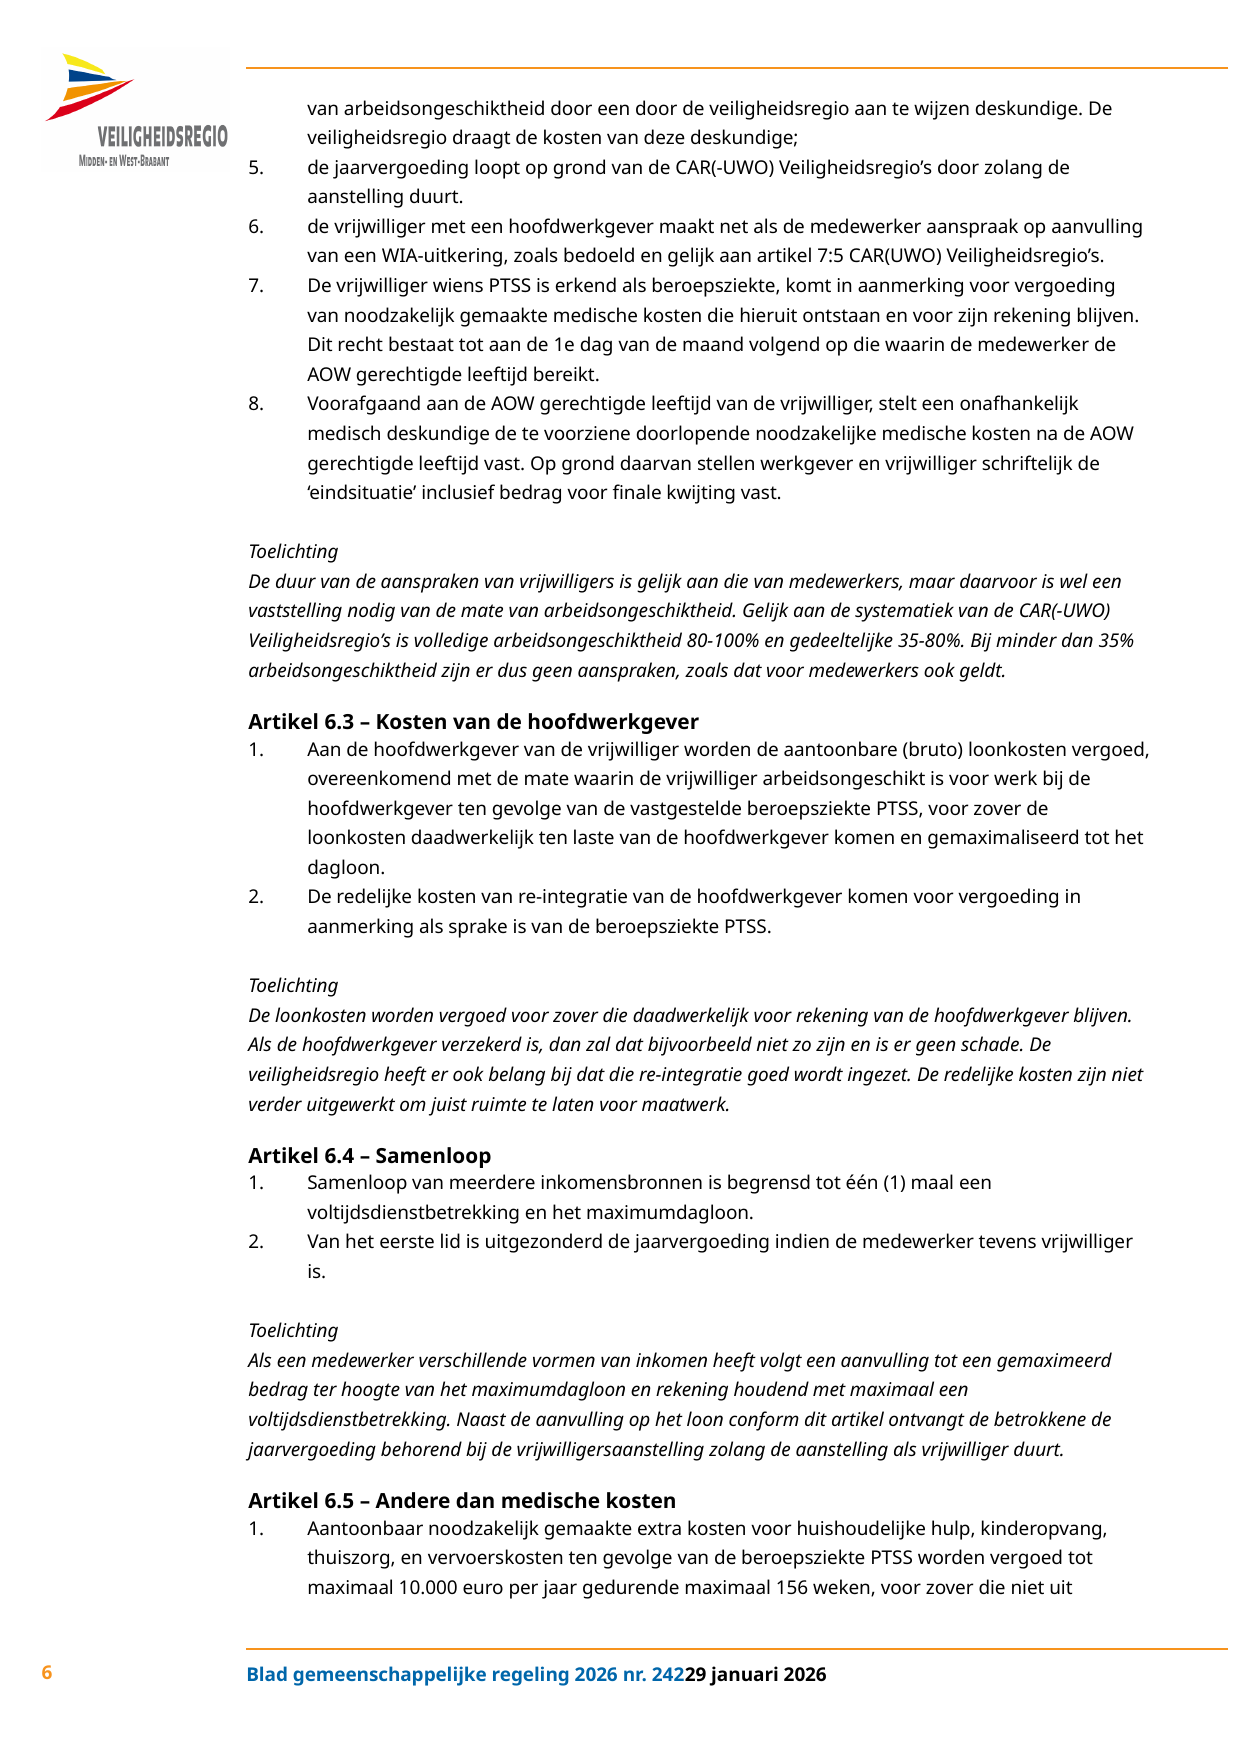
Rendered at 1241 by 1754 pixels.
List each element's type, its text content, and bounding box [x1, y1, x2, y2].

text Artikel 6.4 – Samenloop [248, 1141, 1152, 1169]
text De duur van de aanspraken van vrijwilligers is gelijk aan die van medewerkers, maar daarvoor is wel een vaststelling nodig van de mate van arbeidsongeschiktheid. Gelijk aan de systematiek van de CAR(-UWO) Veiligheidsregio’s is volledige arbeidsongeschiktheid 80-100% en gedeeltelijke 35-80%. Bij minder dan 35% arbeidsongeschiktheid zijn er dus geen aanspraken, zoals dat voor medewerkers ook geldt. [248, 568, 1152, 683]
picture [41, 47, 231, 172]
text Toelichting [248, 1317, 1152, 1343]
list Aantoonbaar noodzakelijk gemaakte extra kosten voor huishoudelijke hulp, kinderopvang, thuiszorg, en vervoerskosten ten gevolge van de beroepsziekte PTSS worden vergoed tot maximaal 10.000 euro per jaar gedurende maximaal 156 weken, voor zover die niet uit [248, 1515, 1152, 1599]
list Aan de hoofdwerkgever van de vrijwilliger worden de aantoonbare (bruto) loonkosten vergoed, overeenkomend met de mate waarin de vrijwilliger arbeidsongeschikt is voor werk bij de hoofdwerkgever ten gevolge van de vastgestelde beroepsziekte PTSS, voor zover de loonkosten daadwerkelijk ten laste van de hoofdwerkgever komen en gemaximaliseerd tot het dagloon. [248, 736, 1152, 880]
list De vrijwilliger wiens PTSS is erkend als beroepsziekte, komt in aanmerking voor vergoeding van noodzakelijk gemaakte medische kosten die hieruit ontstaan en voor zijn rekening blijven. Dit recht bestaat tot aan de 1e dag van de maand volgend op die waarin de medewerker de AOW gerechtigde leeftijd bereikt. [248, 272, 1152, 387]
list de jaarvergoeding loopt op grond van de CAR(-UWO) Veiligheidsregio’s door zolang de aanstelling duurt. [248, 154, 1152, 209]
text Artikel 6.3 – Kosten van de hoofdwerkgever [248, 707, 1152, 736]
text De loonkosten worden vergoed voor zover die daadwerkelijk voor rekening van de hoofdwerkgever blijven. Als de hoofdwerkgever verzekerd is, dan zal dat bijvoorbeeld niet zo zijn en is er geen schade. De veiligheidsregio heeft er ook belang bij dat die re-integratie goed wordt ingezet. De redelijke kosten zijn niet verder uitgewerkt om juist ruimte te laten voor maatwerk. [248, 1002, 1152, 1116]
text Als een medewerker verschillende vormen van inkomen heeft volgt een aanvulling tot een gemaximeerd bedrag ter hoogte van het maximumdagloon en rekening houdend met maximaal een voltijdsdienstbetrekking. Naast de aanvulling op het loon conform dit artikel ontvangt de betrokkene de jaarvergoeding behorend bij de vrijwilligersaanstelling zolang de aanstelling als vrijwilliger duurt. [248, 1347, 1152, 1462]
list Voorafgaand aan de AOW gerechtigde leeftijd van de vrijwilliger, stelt een onafhankelijk medisch deskundige de te voorziene doorlopende noodzakelijke medische kosten na de AOW gerechtigde leeftijd vast. Op grond daarvan stellen werkgever en vrijwilliger schriftelijk de ‘eindsituatie’ inclusief bedrag voor finale kwijting vast. [248, 391, 1152, 505]
list Van het eerste lid is uitgezonderd de jaarvergoeding indien de medewerker tevens vrijwilliger is. [248, 1229, 1152, 1284]
list De redelijke kosten van re-integratie van de hoofdwerkgever komen voor vergoeding in aanmerking als sprake is van de beroepsziekte PTSS. [248, 884, 1152, 939]
text Toelichting [248, 972, 1152, 998]
list de vrijwilliger met een hoofdwerkgever maakt net als de medewerker aanspraak op aanvulling van een WIA-uitkering, zoals bedoeld en gelijk aan artikel 7:5 CAR(UWO) Veiligheidsregio’s. [248, 213, 1152, 268]
text Artikel 6.5 – Andere dan medische kosten [248, 1486, 1152, 1515]
list van arbeidsongeschiktheid door een door de veiligheidsregio aan te wijzen deskundige. De veiligheidsregio draagt de kosten van deze deskundige; [248, 95, 1152, 150]
list Samenloop van meerdere inkomensbronnen is begrensd tot één (1) maal een voltijdsdienstbetrekking en het maximumdagloon. [248, 1169, 1152, 1225]
text Toelichting [248, 538, 1152, 564]
